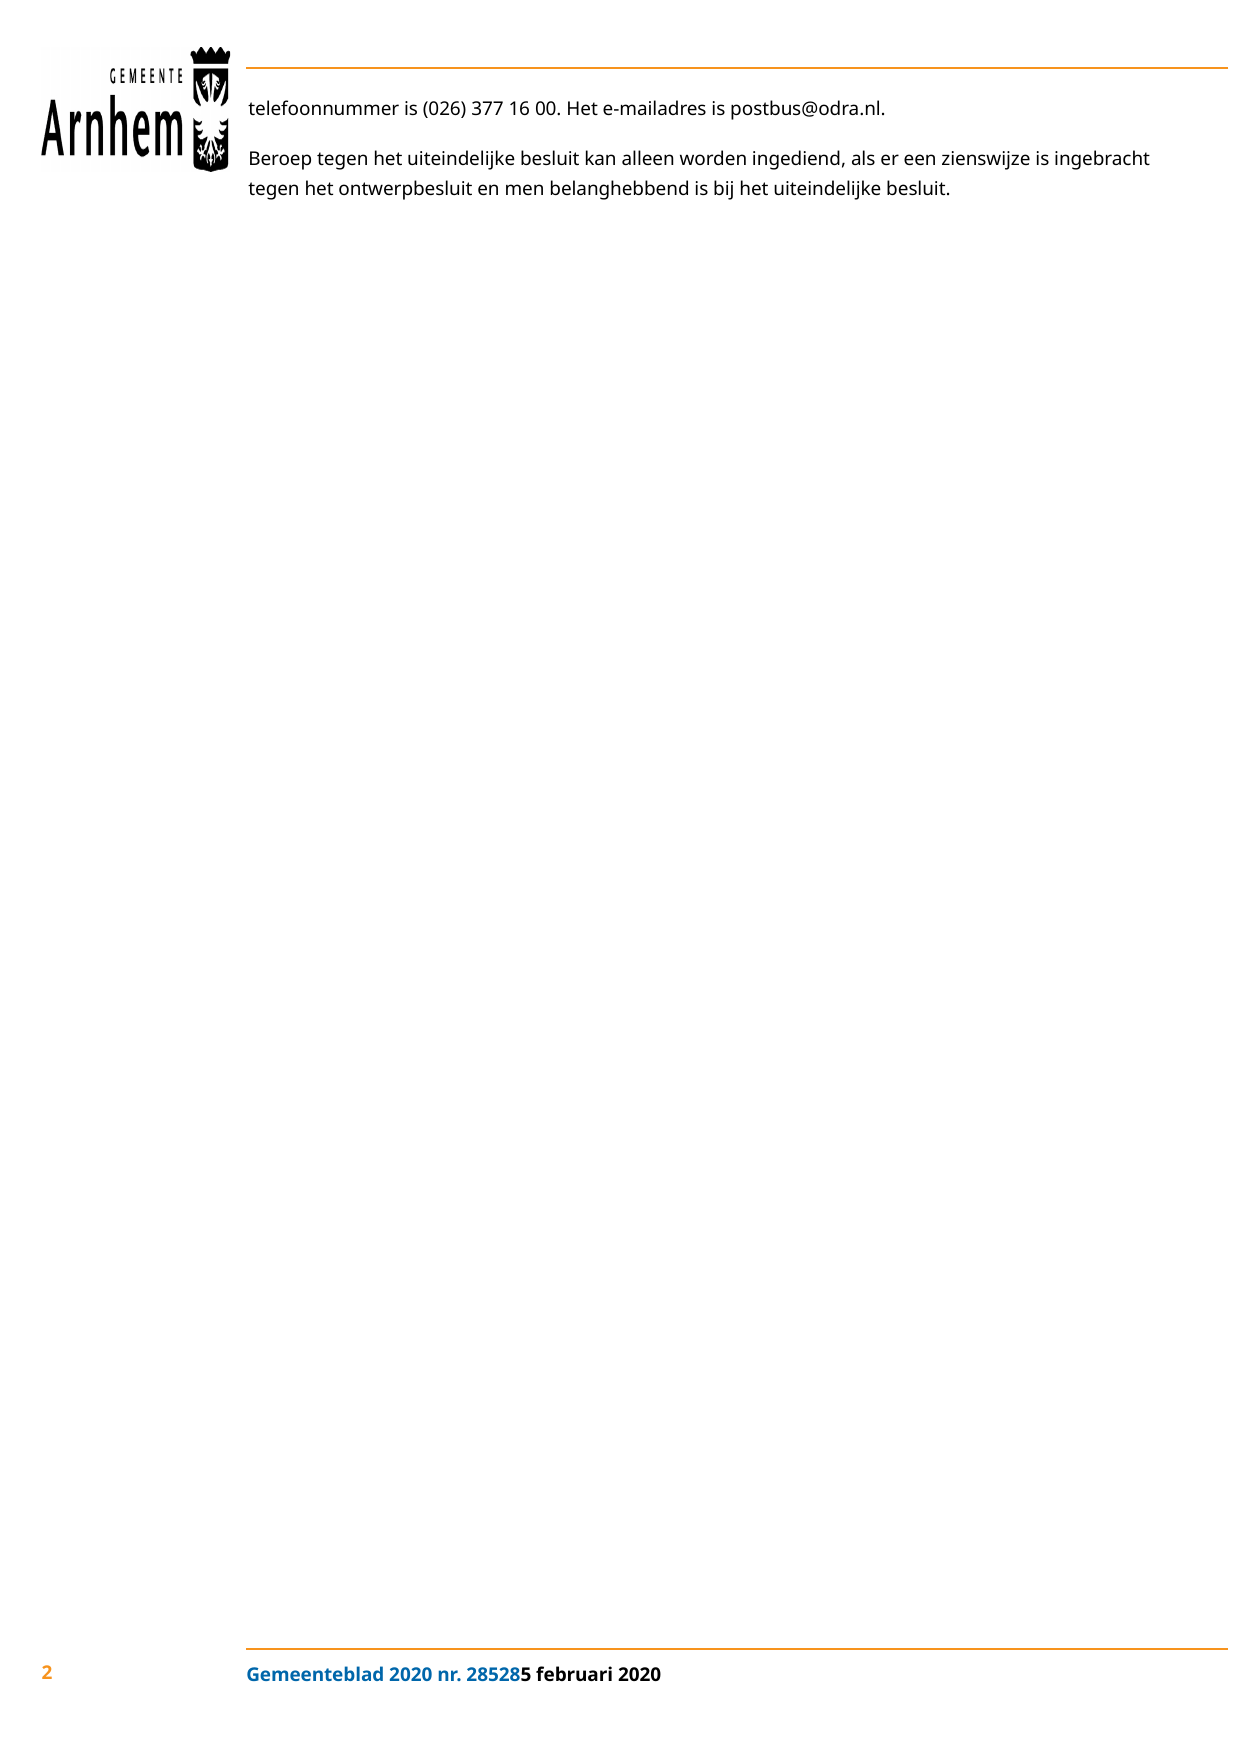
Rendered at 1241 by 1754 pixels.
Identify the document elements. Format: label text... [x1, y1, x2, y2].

text Beroep tegen het uiteindelijke besluit kan alleen worden ingediend, als er een zienswijze is ingebracht tegen het ontwerpbesluit en men belanghebbend is bij het uiteindelijke besluit. [248, 145, 1152, 201]
picture [41, 47, 231, 172]
text telefoonnummer is (026) 377 16 00. Het e-mailadres is postbus@odra.nl. [248, 95, 1152, 121]
